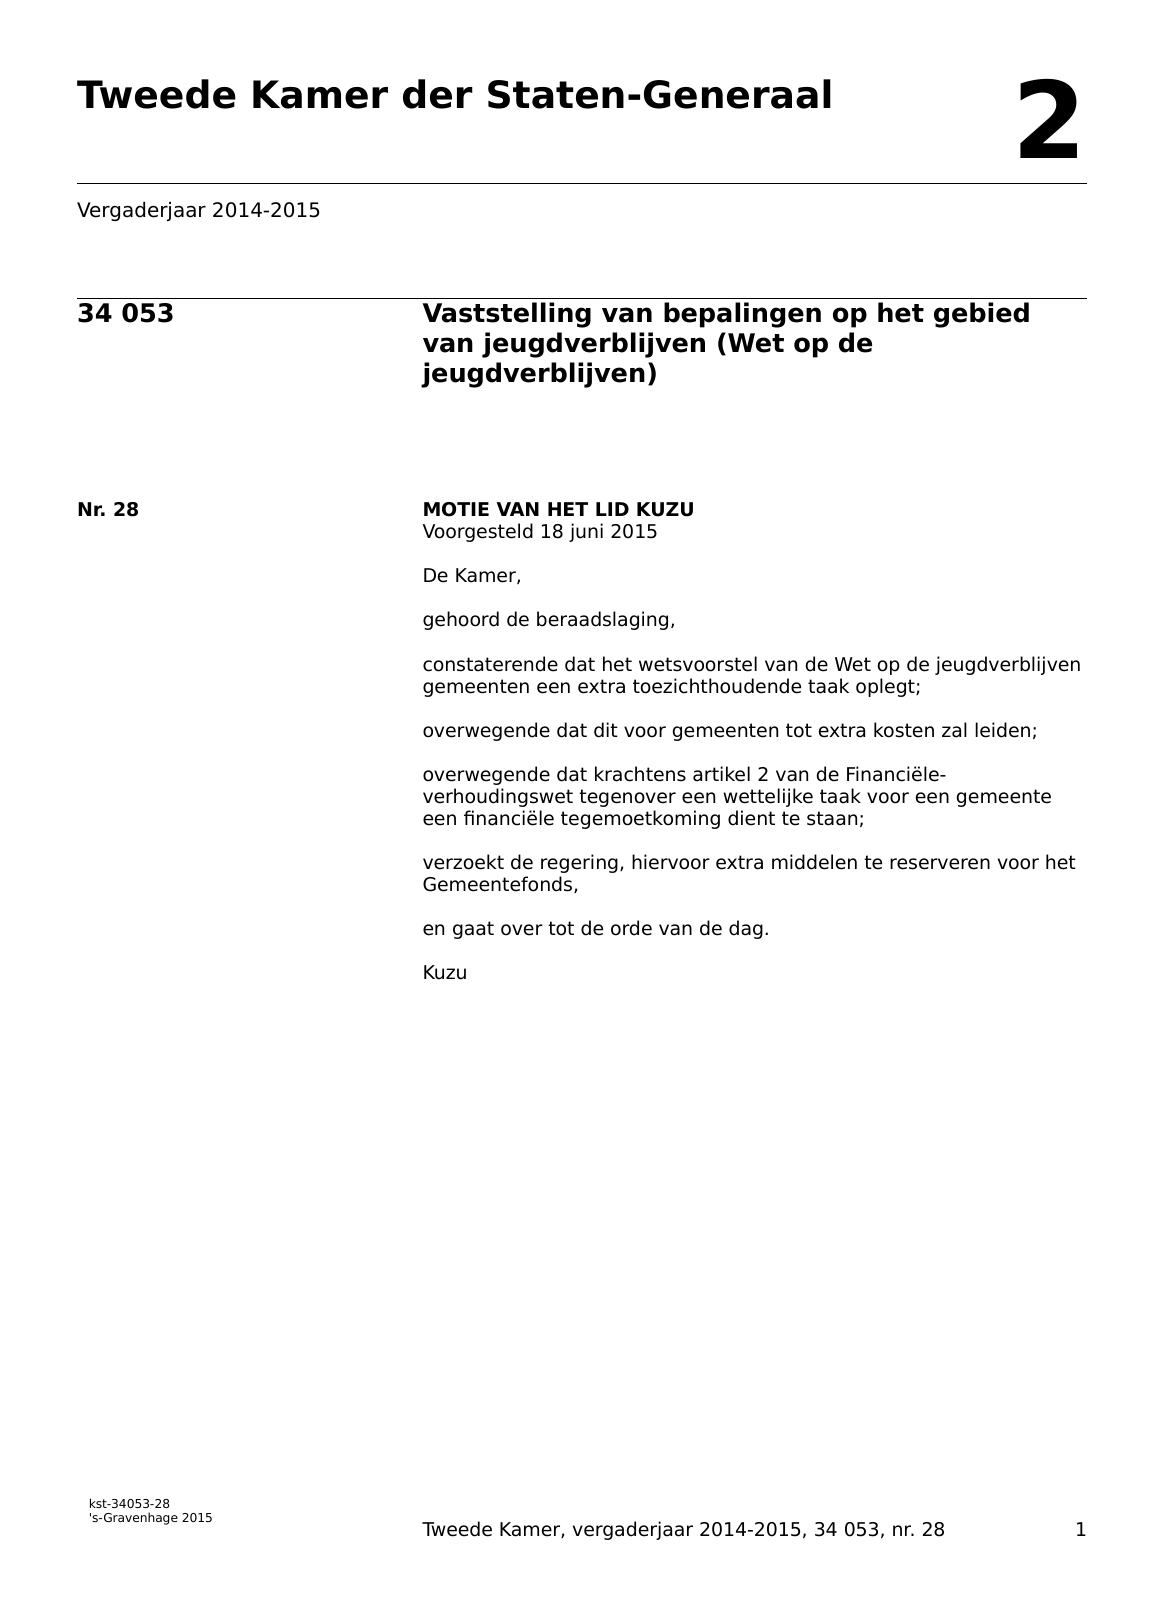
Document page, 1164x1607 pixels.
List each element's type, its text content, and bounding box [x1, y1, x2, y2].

table_cell Vergaderjaar 2014-2015 [77, 184, 1087, 298]
subtitle Nr. 28 MOTIE VAN HET LID KUZU [77, 499, 1087, 521]
text Kuzu [422, 962, 1087, 984]
subtitle 34 053 Vaststelling van bepalingen op het gebied van jeugdverblijven (Wet op de jeugdverblijven) [77, 299, 1087, 388]
text overwegende dat krachtens artikel 2 van de Financiële-verhoudingswet tegenover een wettelijke taak voor een gemeente een financiële tegemoetkoming dient te staan; [422, 764, 1087, 830]
text en gaat over tot de orde van de dag. [422, 918, 1087, 940]
table_header Tweede Kamer der Staten-Generaal [77, 59, 886, 183]
text overwegende dat dit voor gemeenten tot extra kosten zal leiden; [422, 720, 1087, 742]
text constaterende dat het wetsvoorstel van de Wet op de jeugdverblijven gemeenten een extra toezichthoudende taak oplegt; [422, 653, 1087, 697]
text kst-34053-28 [88, 1497, 323, 1511]
table_header 2 [886, 59, 1087, 183]
text Voorgesteld 18 juni 2015 [422, 521, 1087, 543]
text verzoekt de regering, hiervoor extra middelen te reserveren voor het Gemeentefonds, [422, 852, 1087, 896]
text De Kamer, [422, 565, 1087, 587]
text gehoord de beraadslaging, [422, 609, 1087, 631]
text 's-Gravenhage 2015 [88, 1511, 323, 1525]
